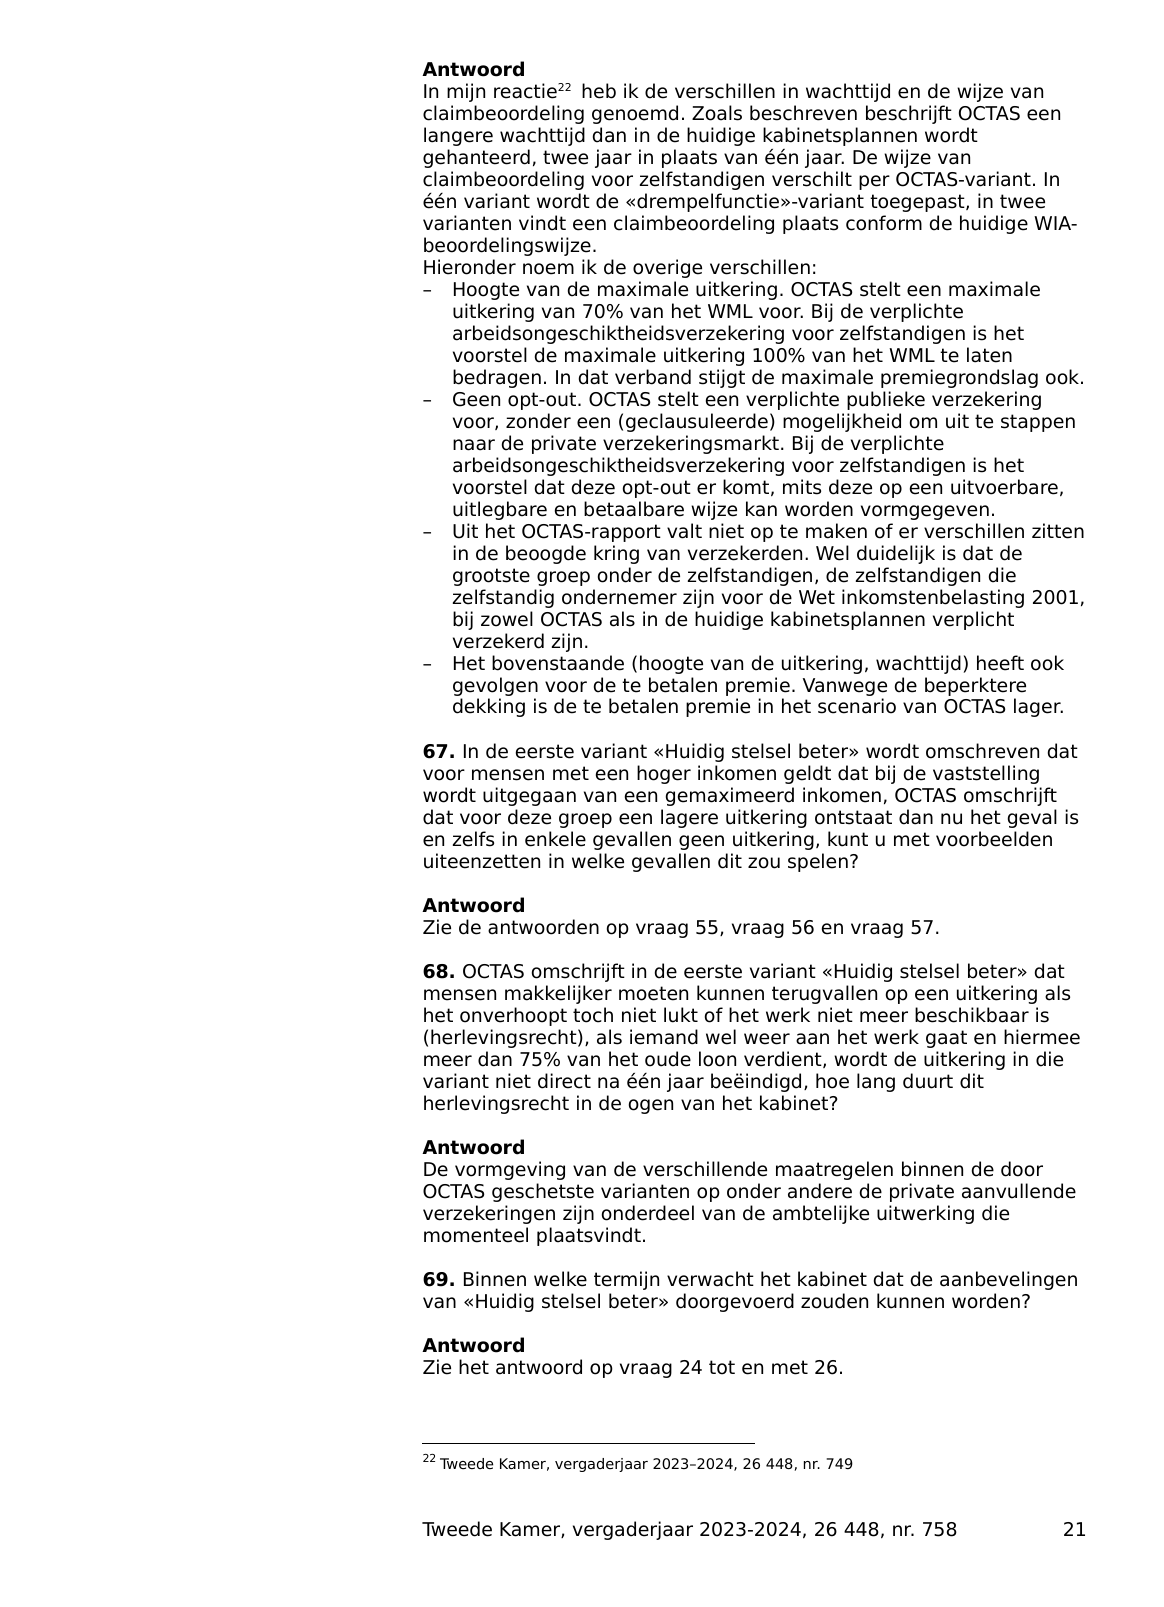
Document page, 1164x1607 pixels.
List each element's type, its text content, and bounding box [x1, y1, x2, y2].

text In mijn reactie heb ik de verschillen in wachttijd en de wijze van claimbeoordeling genoemd. Zoals beschreven beschrijft OCTAS een langere wachttijd dan in de huidige kabinetsplannen wordt gehanteerd, twee jaar in plaats van één jaar. De wijze van claimbeoordeling voor zelfstandigen verschilt per OCTAS-variant. In één variant wordt de «drempelfunctie»-variant toegepast, in twee varianten vindt een claimbeoordeling plaats conform de huidige WIA-beoordelingswijze. [422, 81, 1087, 257]
text Antwoord [422, 1335, 1087, 1357]
text Tweede Kamer, vergaderjaar 2023–2024, 26 448, nr. 749 [422, 1452, 1087, 1474]
text 68. OCTAS omschrijft in de eerste variant «Huidig stelsel beter» dat mensen makkelijker moeten kunnen terugvallen op een uitkering als het onverhoopt toch niet lukt of het werk niet meer beschikbaar is (herlevingsrecht), als iemand wel weer aan het werk gaat en hiermee meer dan 75% van het oude loon verdient, wordt de uitkering in die variant niet direct na één jaar beëindigd, hoe lang duurt dit herlevingsrecht in de ogen van het kabinet? [422, 961, 1087, 1115]
text 69. Binnen welke termijn verwacht het kabinet dat de aanbevelingen van «Huidig stelsel beter» doorgevoerd zouden kunnen worden? [422, 1269, 1087, 1313]
text De vormgeving van de verschillende maatregelen binnen de door OCTAS geschetste varianten op onder andere de private aanvullende verzekeringen zijn onderdeel van de ambtelijke uitwerking die momenteel plaatsvindt. [422, 1159, 1087, 1247]
text – Het bovenstaande (hoogte van de uitkering, wachttijd) heeft ook gevolgen voor de te betalen premie. Vanwege de beperktere dekking is de te betalen premie in het scenario van OCTAS lager. [422, 652, 1087, 718]
text Zie het antwoord op vraag 24 tot en met 26. [422, 1357, 1087, 1379]
text Antwoord [422, 895, 1087, 917]
text – Hoogte van de maximale uitkering. OCTAS stelt een maximale uitkering van 70% van het WML voor. Bij de verplichte arbeidsongeschiktheidsverzekering voor zelfstandigen is het voorstel de maximale uitkering 100% van het WML te laten bedragen. In dat verband stijgt de maximale premiegrondslag ook. [422, 279, 1087, 389]
text Antwoord [422, 1137, 1087, 1159]
text Antwoord [422, 59, 1087, 81]
text – Uit het OCTAS-rapport valt niet op te maken of er verschillen zitten in de beoogde kring van verzekerden. Wel duidelijk is dat de grootste groep onder de zelfstandigen, de zelfstandigen die zelfstandig ondernemer zijn voor de Wet inkomstenbelasting 2001, bij zowel OCTAS als in de huidige kabinetsplannen verplicht verzekerd zijn. [422, 521, 1087, 652]
text Hieronder noem ik de overige verschillen: [422, 257, 1087, 279]
text Zie de antwoorden op vraag 55, vraag 56 en vraag 57. [422, 917, 1087, 939]
text – Geen opt-out. OCTAS stelt een verplichte publieke verzekering voor, zonder een (geclausuleerde) mogelijkheid om uit te stappen naar de private verzekeringsmarkt. Bij de verplichte arbeidsongeschiktheidsverzekering voor zelfstandigen is het voorstel dat deze opt-out er komt, mits deze op een uitvoerbare, uitlegbare en betaalbare wijze kan worden vormgegeven. [422, 389, 1087, 521]
text 67. In de eerste variant «Huidig stelsel beter» wordt omschreven dat voor mensen met een hoger inkomen geldt dat bij de vaststelling wordt uitgegaan van een gemaximeerd inkomen, OCTAS omschrijft dat voor deze groep een lagere uitkering ontstaat dan nu het geval is en zelfs in enkele gevallen geen uitkering, kunt u met voorbeelden uiteenzetten in welke gevallen dit zou spelen? [422, 741, 1087, 872]
